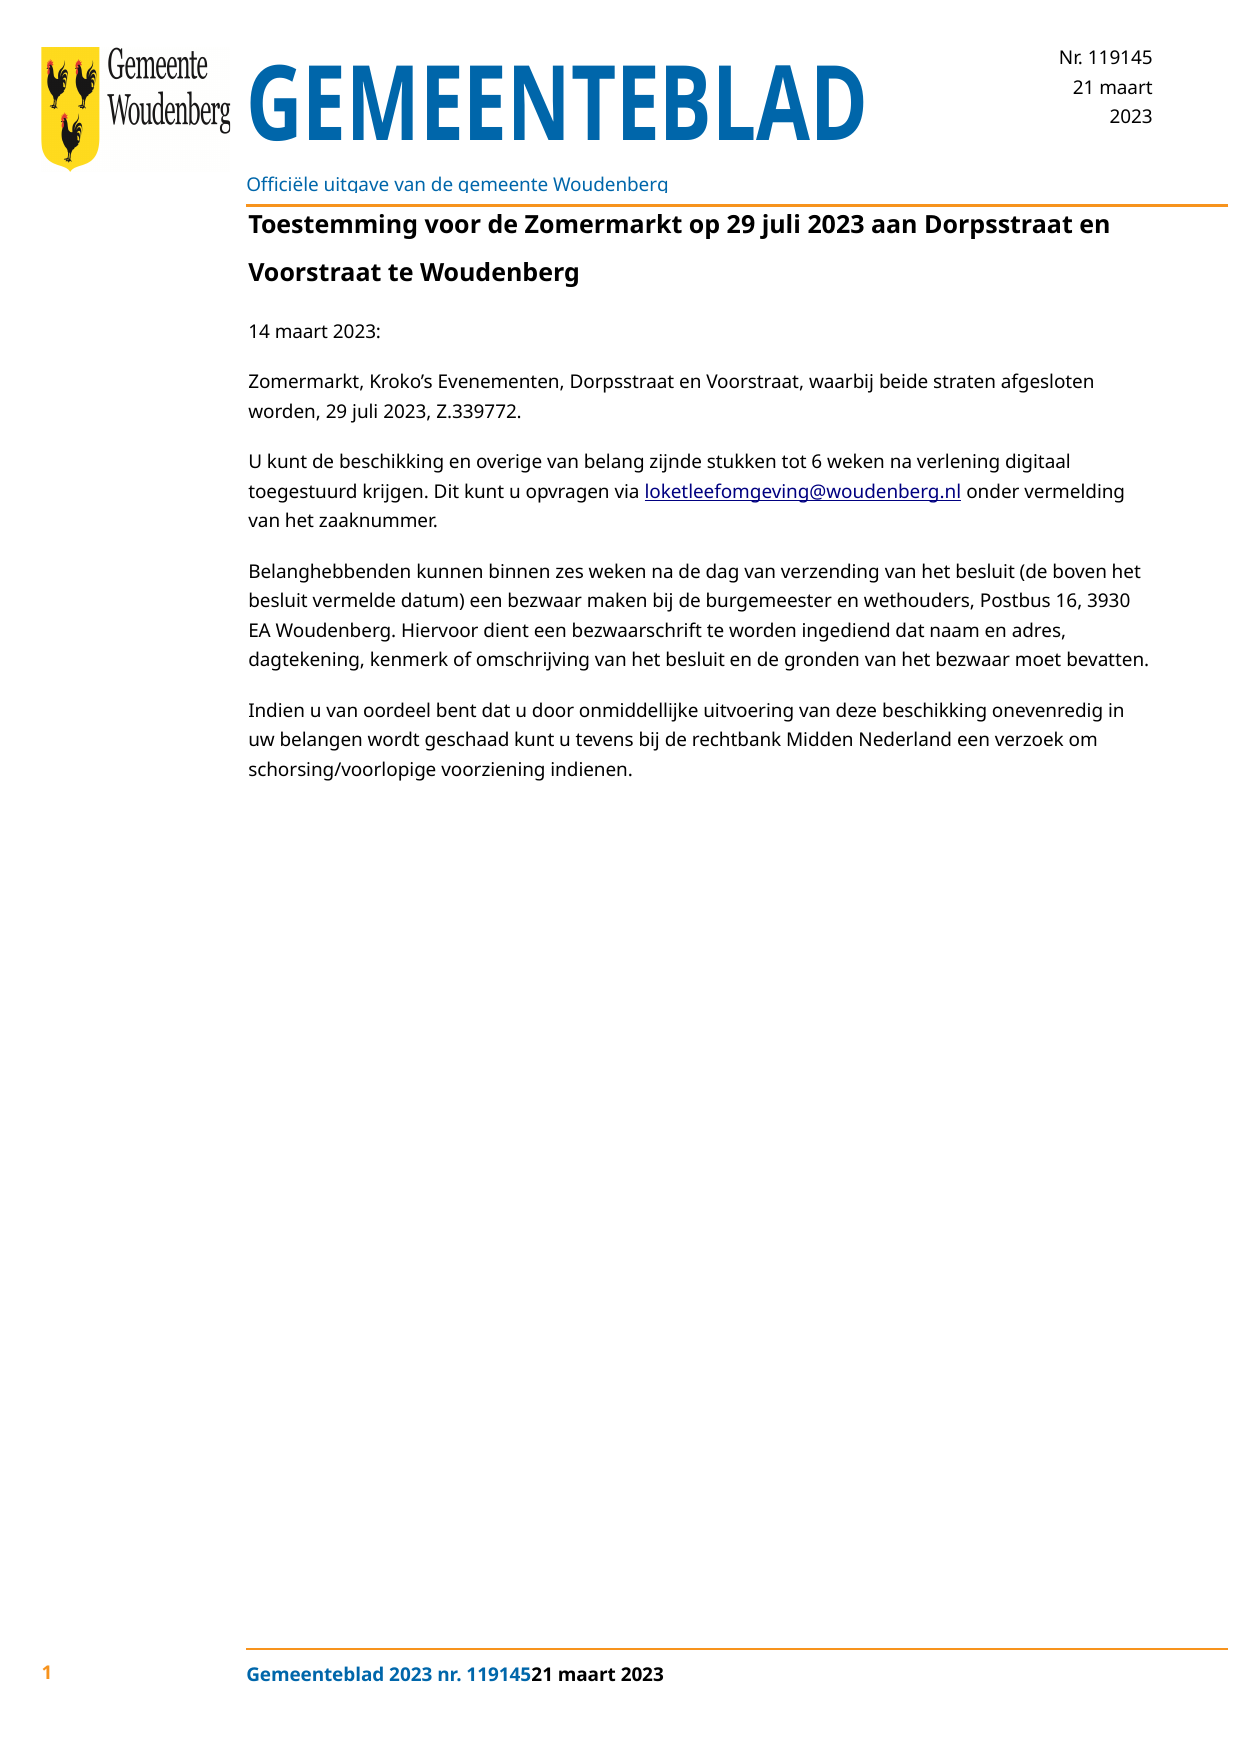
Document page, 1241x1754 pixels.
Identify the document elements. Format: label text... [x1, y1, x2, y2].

text Belanghebbenden kunnen binnen zes weken na de dag van verzending van het besluit (de boven het besluit vermelde datum) een bezwaar maken bij de burgemeester en wethouders, Postbus 16, 3930 EA Woudenberg. Hiervoor dient een bezwaarschrift te worden ingediend dat naam en adres, dagtekening, kenmerk of omschrijving van het besluit en de gronden van het bezwaar moet bevatten. [248, 558, 1152, 672]
text 14 maart 2023: [248, 318, 1152, 344]
picture [41, 47, 231, 172]
text Zomermarkt, Kroko’s Evenementen, Dorpsstraat en Voorstraat, waarbij beide straten afgesloten worden, 29 juli 2023, Z.339772. [248, 368, 1152, 424]
text Toestemming voor de Zomermarkt op 29 juli 2023 aan Dorpsstraat en Voorstraat te Woudenberg [248, 207, 1152, 288]
text U kunt de beschikking en overige van belang zijnde stukken tot 6 weken na verlening digitaal toegestuurd krijgen. Dit kunt u opvragen via loketleefomgeving@woudenberg.nl onder vermelding van het zaaknummer. [248, 448, 1152, 533]
text Indien u van oordeel bent dat u door onmiddellijke uitvoering van deze beschikking onevenredig in uw belangen wordt geschaad kunt u tevens bij de rechtbank Midden Nederland een verzoek om schorsing/voorlopige voorziening indienen. [248, 697, 1152, 782]
